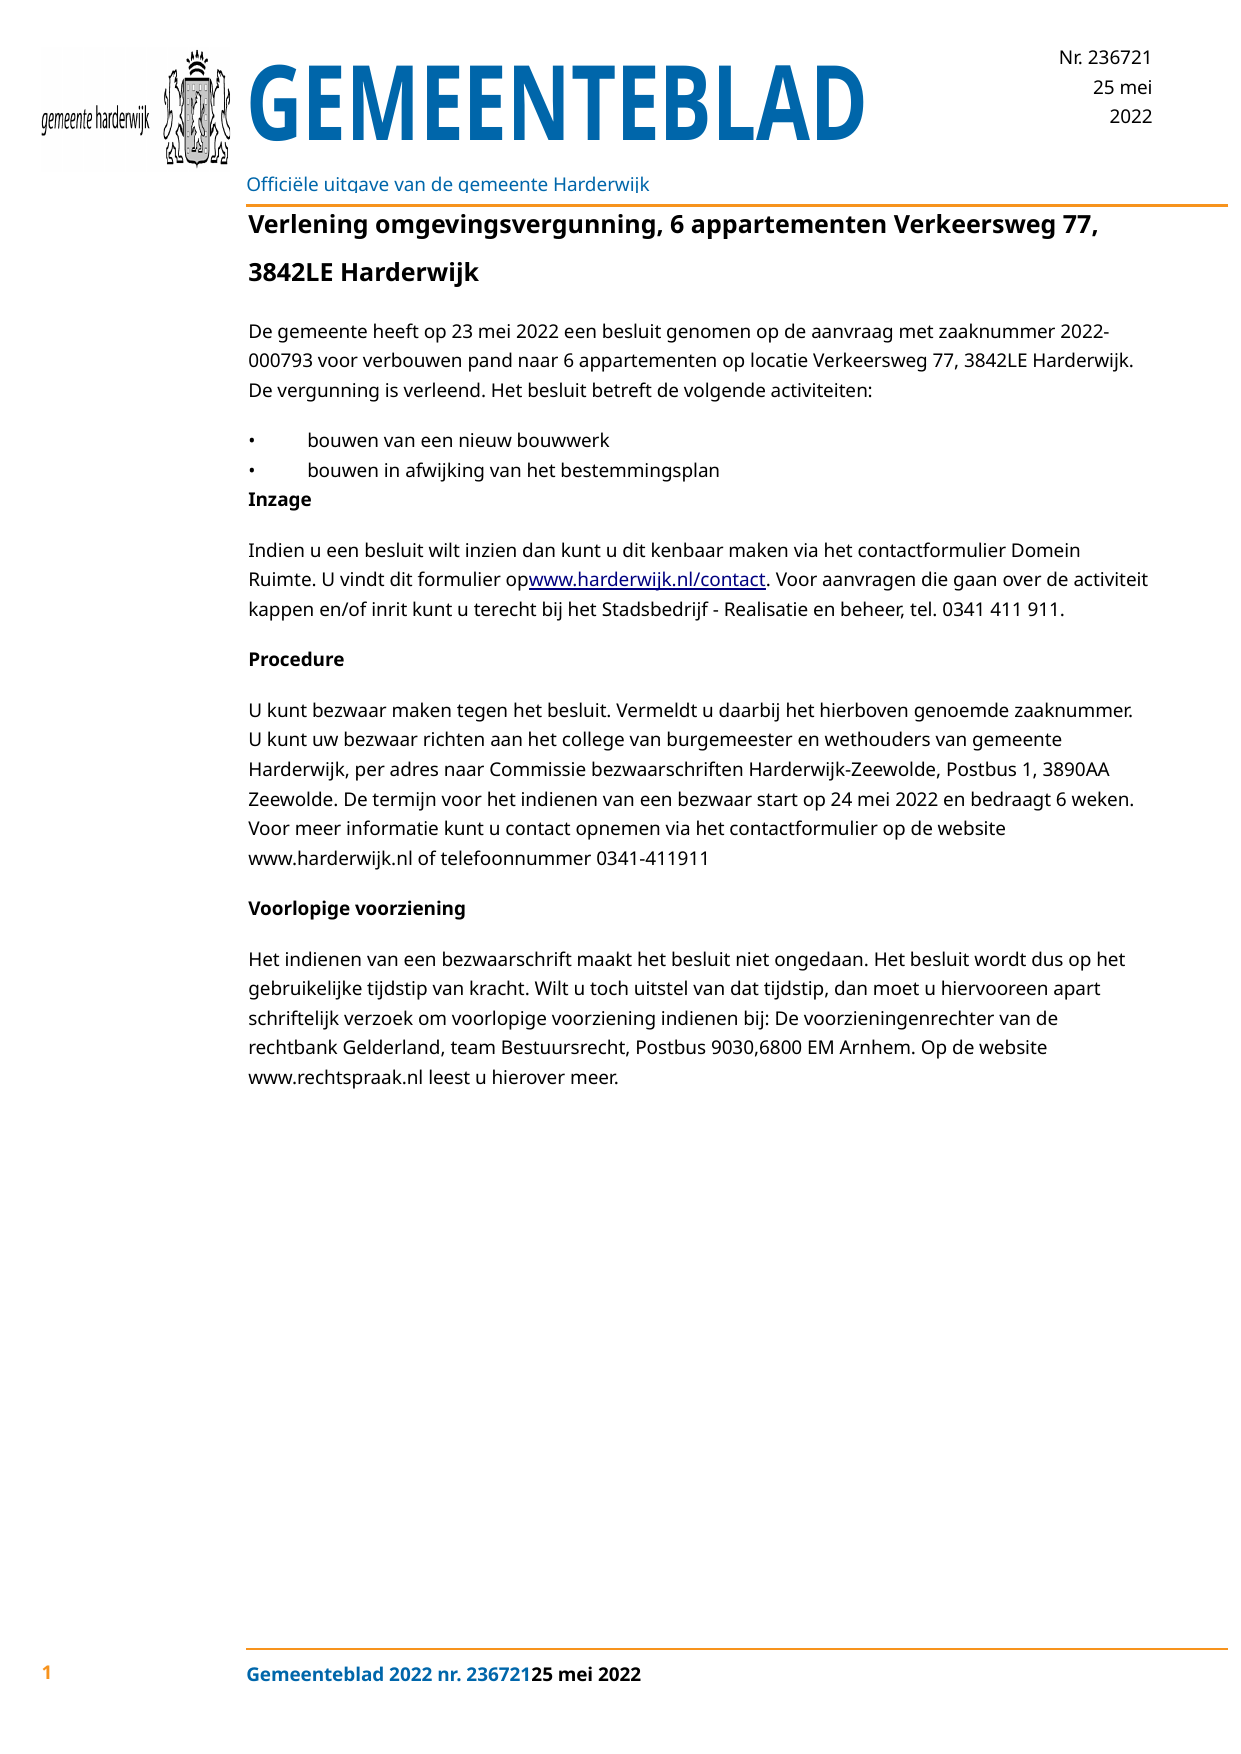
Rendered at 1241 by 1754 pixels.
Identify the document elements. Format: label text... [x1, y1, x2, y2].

list bouwen in afwijking van het bestemmingsplan [248, 457, 1152, 483]
picture [41, 47, 231, 172]
text Indien u een besluit wilt inzien dan kunt u dit kenbaar maken via het contactformulier Domein Ruimte. U vindt dit formulier opwww.harderwijk.nl/contact. Voor aanvragen die gaan over de activiteit kappen en/of inrit kunt u terecht bij het Stadsbedrijf - Realisatie en beheer, tel. 0341 411 911. [248, 537, 1152, 622]
text Het indienen van een bezwaarschrift maakt het besluit niet ongedaan. Het besluit wordt dus op het gebruikelijke tijdstip van kracht. Wilt u toch uitstel van dat tijdstip, dan moet u hiervooreen apart schriftelijk verzoek om voorlopige voorziening indienen bij: De voorzieningenrechter van de rechtbank Gelderland, team Bestuursrecht, Postbus 9030,6800 EM Arnhem. Op de website www.rechtspraak.nl leest u hierover meer. [248, 946, 1152, 1090]
text U kunt bezwaar maken tegen het besluit. Vermeldt u daarbij het hierboven genoemde zaaknummer. U kunt uw bezwaar richten aan het college van burgemeester en wethouders van gemeente Harderwijk, per adres naar Commissie bezwaarschriften Harderwijk-Zeewolde, Postbus 1, 3890AA Zeewolde. De termijn voor het indienen van een bezwaar start op 24 mei 2022 en bedraagt 6 weken. Voor meer informatie kunt u contact opnemen via het contactformulier op de website www.harderwijk.nl of telefoonnummer 0341-411911 [248, 697, 1152, 871]
text De gemeente heeft op 23 mei 2022 een besluit genomen op de aanvraag met zaaknummer 2022-000793 voor verbouwen pand naar 6 appartementen op locatie Verkeersweg 77, 3842LE Harderwijk. De vergunning is verleend. Het besluit betreft de volgende activiteiten: [248, 318, 1152, 403]
text Inzage [248, 487, 1152, 512]
text Verlening omgevingsvergunning, 6 appartementen Verkeersweg 77, 3842LE Harderwijk [248, 207, 1152, 288]
text Procedure [248, 647, 1152, 672]
list bouwen van een nieuw bouwwerk [248, 427, 1152, 453]
text Voorlopige voorziening [248, 895, 1152, 921]
